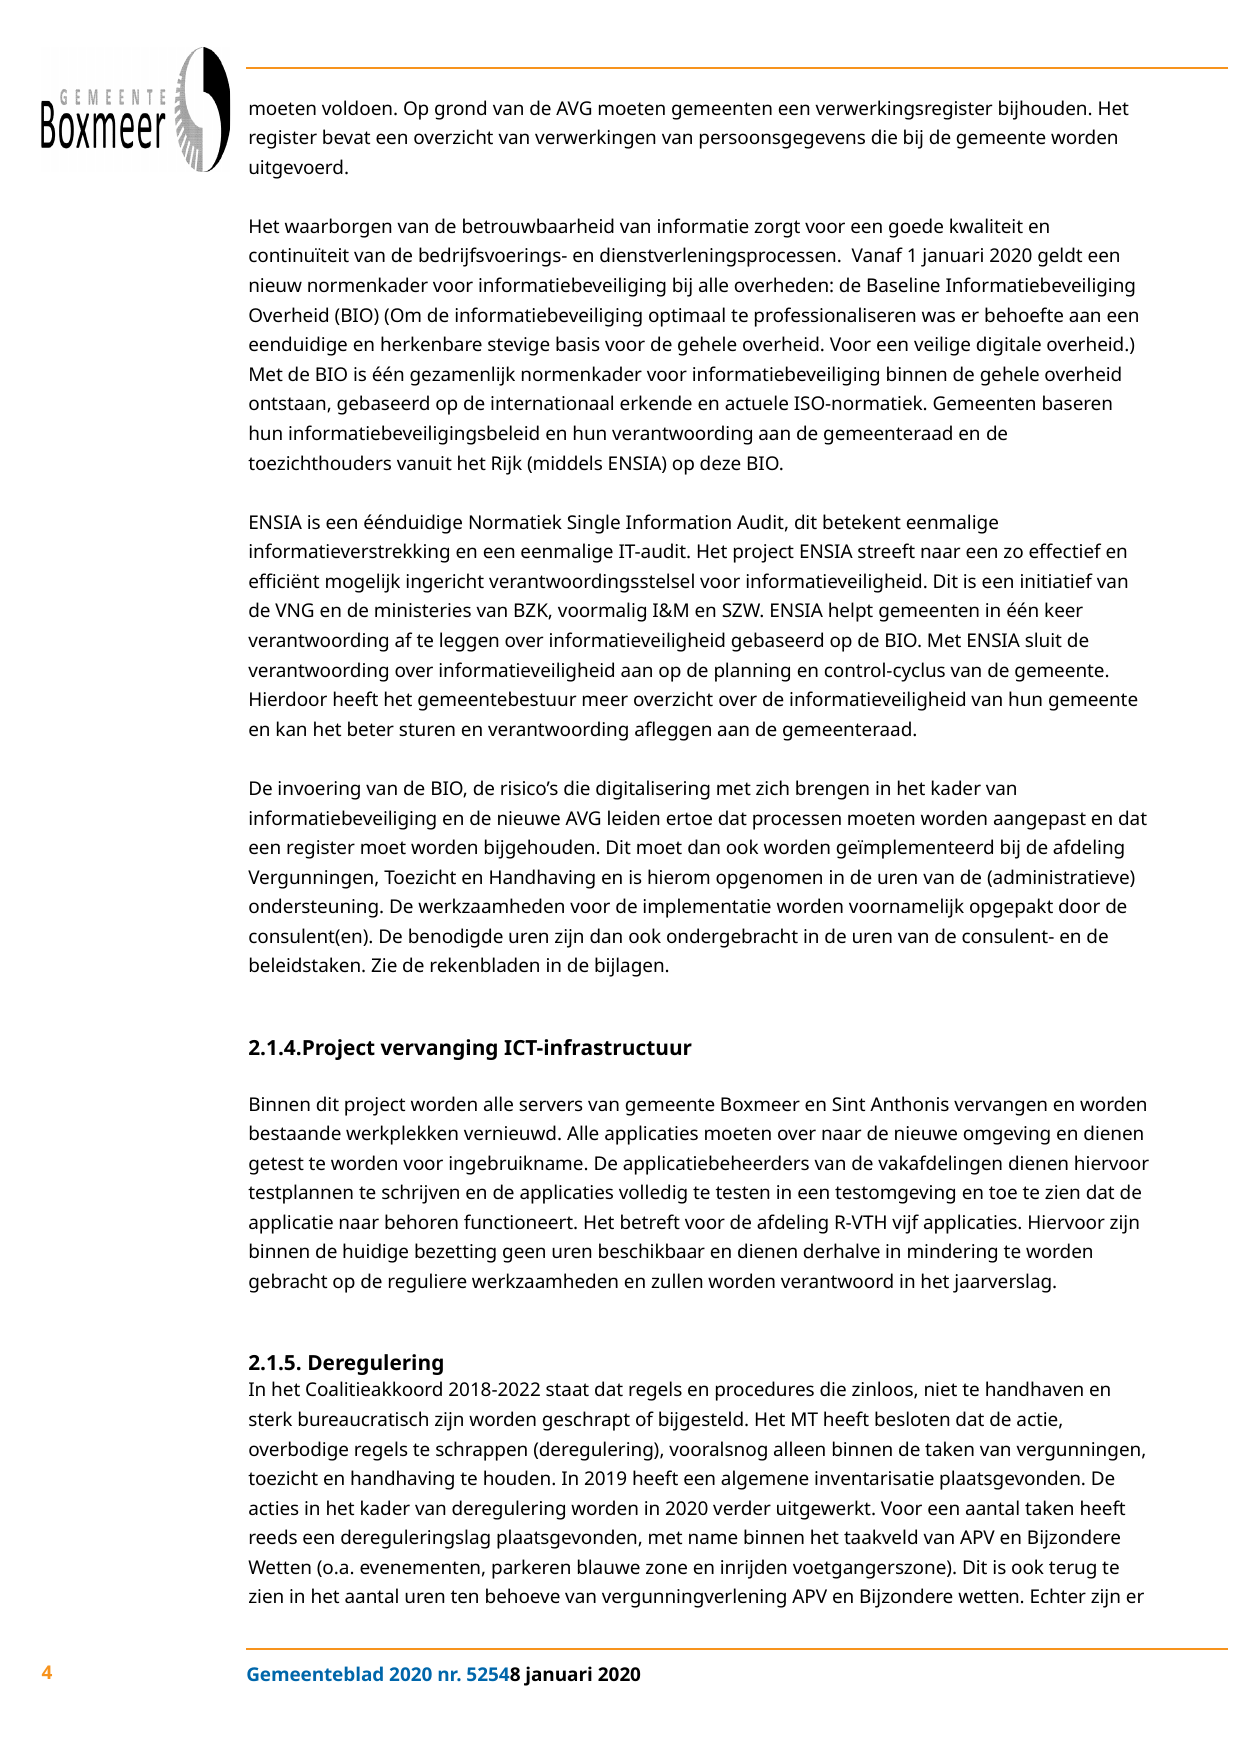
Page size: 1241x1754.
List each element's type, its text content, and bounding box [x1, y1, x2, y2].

text 2.1.5. Deregulering [248, 1348, 1152, 1377]
text ENSIA is een éénduidige Normatiek Single Information Audit, dit betekent eenmalige informatieverstrekking en een eenmalige IT-audit. Het project ENSIA streeft naar een zo effectief en efficiënt mogelijk ingericht verantwoordingsstelsel voor informatieveiligheid. Dit is een initiatief van de VNG en de ministeries van BZK, voormalig I&M en SZW. ENSIA helpt gemeenten in één keer verantwoording af te leggen over informatieveiligheid gebaseerd op de BIO. Met ENSIA sluit de verantwoording over informatieveiligheid aan op de planning en control-cyclus van de gemeente. Hierdoor heeft het gemeentebestuur meer overzicht over de informatieveiligheid van hun gemeente en kan het beter sturen en verantwoording afleggen aan de gemeenteraad. [248, 509, 1152, 742]
text De invoering van de BIO, de risico’s die digitalisering met zich brengen in het kader van informatiebeveiliging en de nieuwe AVG leiden ertoe dat processen moeten worden aangepast en dat een register moet worden bijgehouden. Dit moet dan ook worden geïmplementeerd bij de afdeling Vergunningen, Toezicht en Handhaving en is hierom opgenomen in de uren van de (administratieve) ondersteuning. De werkzaamheden voor de implementatie worden voornamelijk opgepakt door de consulent(en). De benodigde uren zijn dan ook ondergebracht in de uren van de consulent- en de beleidstaken. Zie de rekenbladen in de bijlagen. [248, 775, 1152, 978]
text Het waarborgen van de betrouwbaarheid van informatie zorgt voor een goede kwaliteit en continuïteit van de bedrijfsvoerings- en dienstverleningsprocessen. Vanaf 1 januari 2020 geldt een nieuw normenkader voor informatiebeveiliging bij alle overheden: de Baseline Informatiebeveiliging Overheid (BIO) (Om de informatiebeveiliging optimaal te professionaliseren was er behoefte aan een eenduidige en herkenbare stevige basis voor de gehele overheid. Voor een veilige digitale overheid.) Met de BIO is één gezamenlijk normenkader voor informatiebeveiliging binnen de gehele overheid ontstaan, gebaseerd op de internationaal erkende en actuele ISO-normatiek. Gemeenten baseren hun informatiebeveiligingsbeleid en hun verantwoording aan de gemeenteraad en de toezichthouders vanuit het Rijk (middels ENSIA) op deze BIO. [248, 213, 1152, 476]
text Binnen dit project worden alle servers van gemeente Boxmeer en Sint Anthonis vervangen en worden bestaande werkplekken vernieuwd. Alle applicaties moeten over naar de nieuwe omgeving en dienen getest te worden voor ingebruikname. De applicatiebeheerders van de vakafdelingen dienen hiervoor testplannen te schrijven en de applicaties volledig te testen in een testomgeving en toe te zien dat de applicatie naar behoren functioneert. Het betreft voor de afdeling R-VTH vijf applicaties. Hiervoor zijn binnen de huidige bezetting geen uren beschikbaar en dienen derhalve in mindering te worden gebracht op de reguliere werkzaamheden en zullen worden verantwoord in het jaarverslag. [248, 1091, 1152, 1294]
text moeten voldoen. Op grond van de AVG moeten gemeenten een verwerkingsregister bijhouden. Het register bevat een overzicht van verwerkingen van persoonsgegevens die bij de gemeente worden uitgevoerd. [248, 95, 1152, 180]
text 2.1.4.Project vervanging ICT-infrastructuur [248, 1033, 1152, 1061]
picture [41, 47, 231, 172]
text In het Coalitieakkoord 2018-2022 staat dat regels en procedures die zinloos, niet te handhaven en sterk bureaucratisch zijn worden geschrapt of bijgesteld. Het MT heeft besloten dat de actie, overbodige regels te schrappen (deregulering), vooralsnog alleen binnen de taken van vergunningen, toezicht en handhaving te houden. In 2019 heeft een algemene inventarisatie plaatsgevonden. De acties in het kader van deregulering worden in 2020 verder uitgewerkt. Voor een aantal taken heeft reeds een dereguleringslag plaatsgevonden, met name binnen het taakveld van APV en Bijzondere Wetten (o.a. evenementen, parkeren blauwe zone en inrijden voetgangerszone). Dit is ook terug te zien in het aantal uren ten behoeve van vergunningverlening APV en Bijzondere wetten. Echter zijn er [248, 1377, 1152, 1609]
